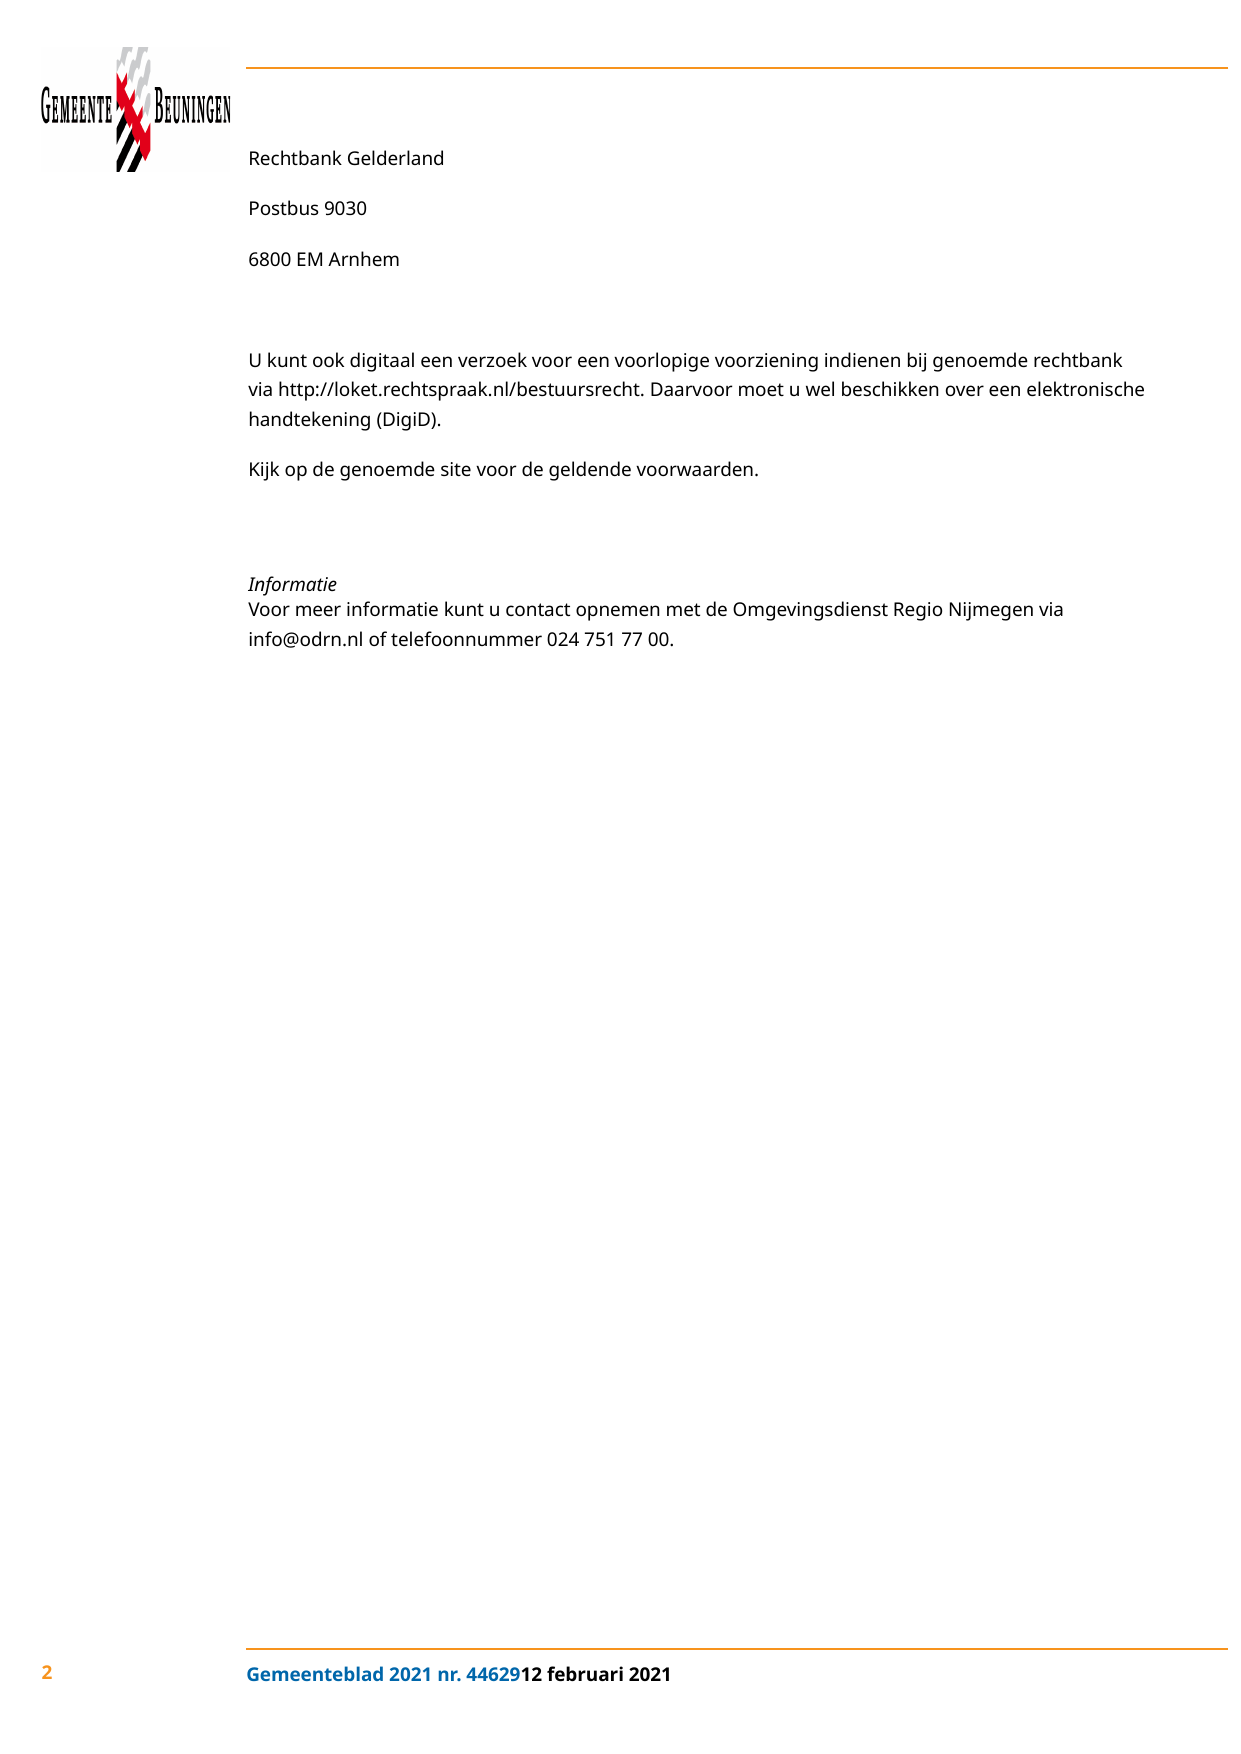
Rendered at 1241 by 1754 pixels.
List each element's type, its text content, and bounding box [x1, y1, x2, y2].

text 6800 EM Arnhem [248, 246, 1152, 272]
text U kunt ook digitaal een verzoek voor een voorlopige voorziening indienen bij genoemde rechtbank via http://loket.rechtspraak.nl/bestuursrecht. Daarvoor moet u wel beschikken over een elektronische handtekening (DigiD). [248, 347, 1152, 432]
text Rechtbank Gelderland [248, 145, 1152, 171]
text Kijk op de genoemde site voor de geldende voorwaarden. [248, 456, 1152, 482]
text Postbus 9030 [248, 196, 1152, 221]
text Voor meer informatie kunt u contact opnemen met de Omgevingsdienst Regio Nijmegen via info@odrn.nl of telefoonnummer 024 751 77 00. [248, 597, 1152, 652]
text Informatie [248, 571, 1152, 597]
picture [41, 47, 231, 172]
